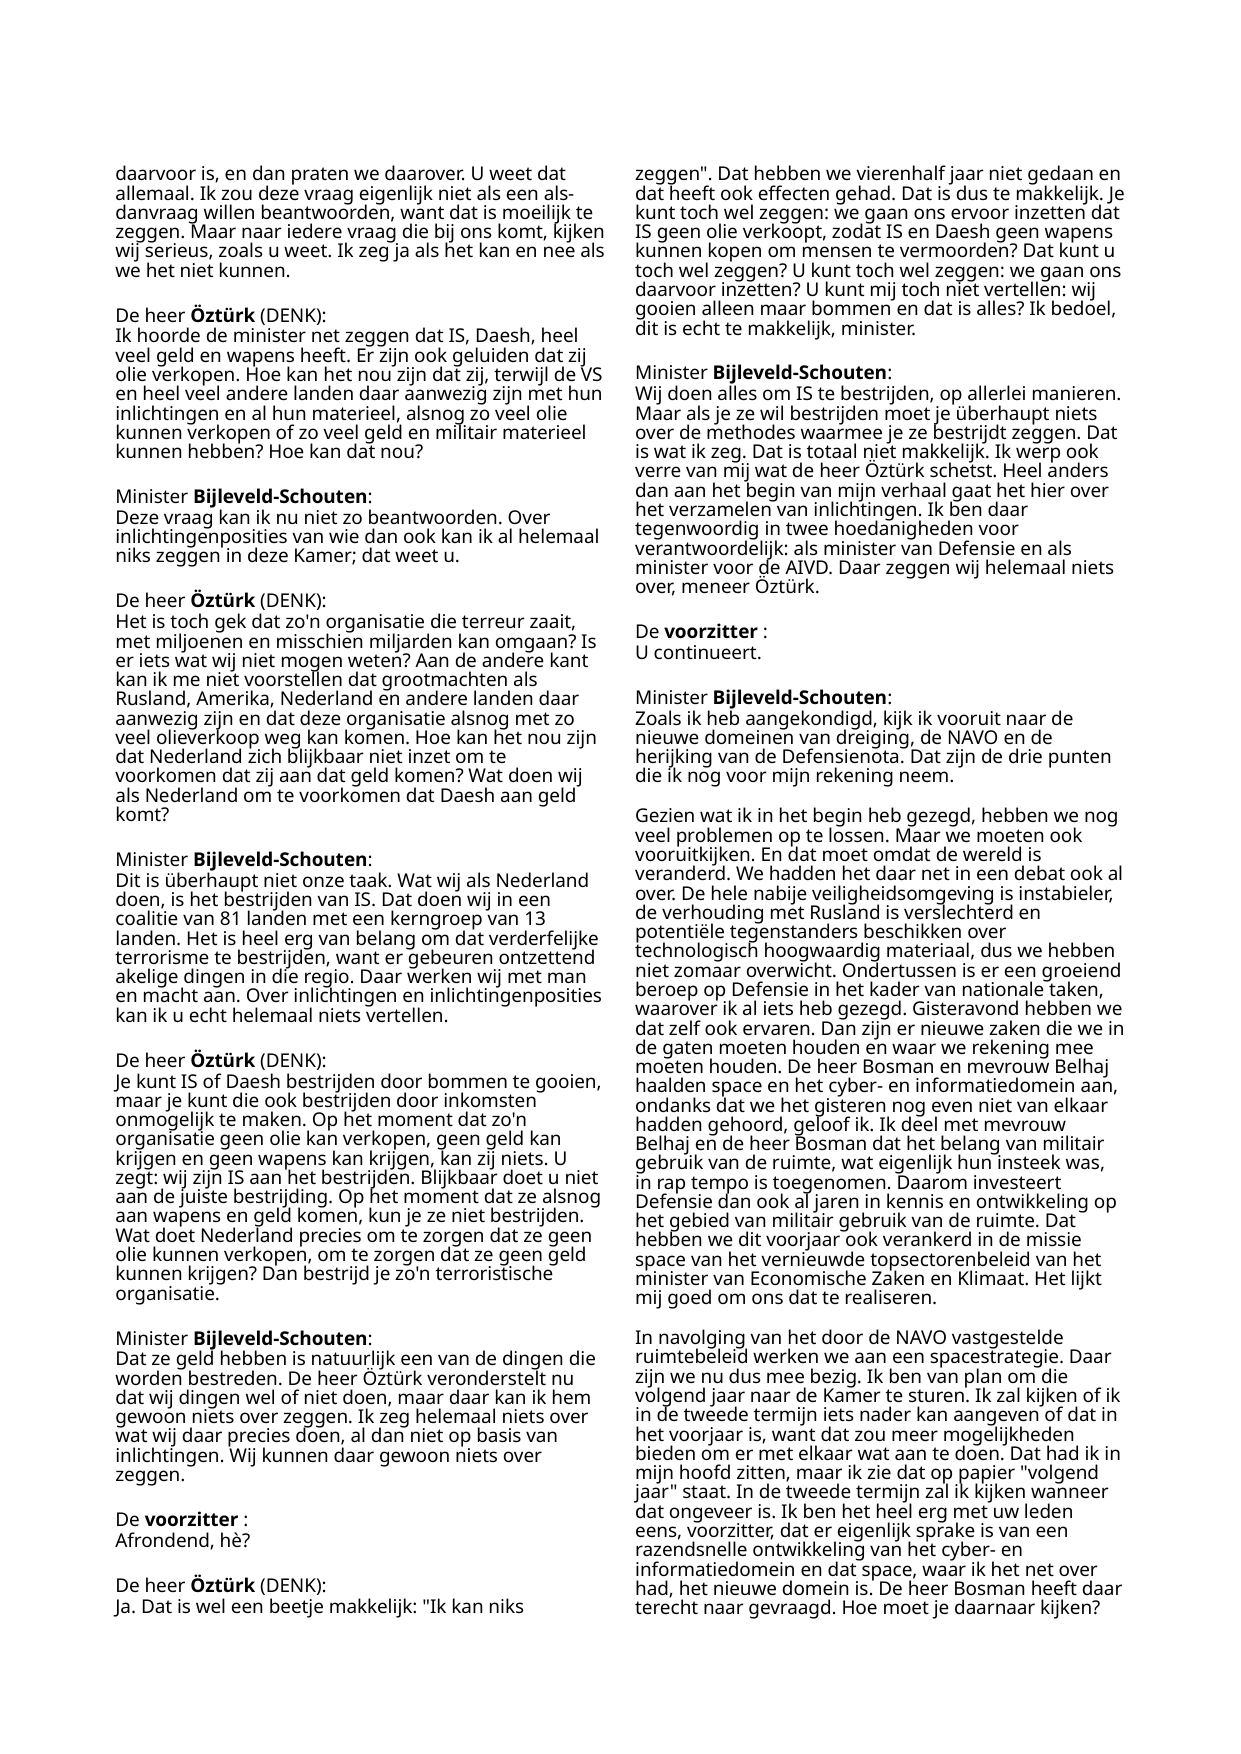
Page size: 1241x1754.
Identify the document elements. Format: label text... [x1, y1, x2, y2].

text Je kunt IS of Daesh bestrijden door bommen te gooien, maar je kunt die ook bestrijden door inkomsten onmogelijk te maken. Op het moment dat zo'n organisatie geen olie kan verkopen, geen geld kan krijgen en geen wapens kan krijgen, kan zij niets. U zegt: wij zijn IS aan het bestrijden. Blijkbaar doet u niet aan de juiste bestrijding. Op het moment dat ze alsnog aan wapens en geld komen, kun je ze niet bestrijden. Wat doet Nederland precies om te zorgen dat ze geen olie kunnen verkopen, om te zorgen dat ze geen geld kunnen krijgen? Dan bestrijd je zo'n terroristische organisatie. [115, 1073, 605, 1304]
text Minister Bijleveld-Schouten: [115, 1325, 605, 1350]
text De heer Öztürk (DENK): [115, 588, 605, 613]
text Gezien wat ik in het begin heb gezegd, hebben we nog veel problemen op te lossen. Maar we moeten ook vooruitkijken. En dat moet omdat de wereld is veranderd. We hadden het daar net in een debat ook al over. De hele nabije veiligheidsomgeving is instabieler, de verhouding met Rusland is verslechterd en potentiële tegenstanders beschikken over technologisch hoogwaardig materiaal, dus we hebben niet zomaar overwicht. Ondertussen is er een groeiend beroep op Defensie in het kader van nationale taken, waarover ik al iets heb gezegd. Gisteravond hebben we dat zelf ook ervaren. Dan zijn er nieuwe zaken die we in de gaten moeten houden en waar we rekening mee moeten houden. De heer Bosman en mevrouw Belhaj haalden space en het cyber- en informatiedomein aan, ondanks dat we het gisteren nog even niet van elkaar hadden gehoord, geloof ik. Ik deel met mevrouw Belhaj en de heer Bosman dat het belang van militair gebruik van de ruimte, wat eigenlijk hun insteek was, in rap tempo is toegenomen. Daarom investeert Defensie dan ook al jaren in kennis en ontwikkeling op het gebied van militair gebruik van de ruimte. Dat hebben we dit voorjaar ook verankerd in de missie space van het vernieuwde topsectorenbeleid van het minister van Economische Zaken en Klimaat. Het lijkt mij goed om ons dat te realiseren. [635, 807, 1125, 1308]
text Minister Bijleveld-Schouten: [115, 846, 605, 872]
text U continueert. [635, 644, 1125, 663]
text Minister Bijleveld-Schouten: [635, 359, 1125, 385]
text Ik hoorde de minister net zeggen dat IS, Daesh, heel veel geld en wapens heeft. Er zijn ook geluiden dat zij olie verkopen. Hoe kan het nou zijn dat zij, terwijl de VS en heel veel andere landen daar aanwezig zijn met hun inlichtingen en al hun materieel, alsnog zo veel olie kunnen verkopen of zo veel geld en militair materieel kunnen hebben? Hoe kan dat nou? [115, 327, 605, 462]
text Afrondend, hè? [115, 1532, 605, 1551]
text De voorzitter : [115, 1506, 605, 1532]
text Ja. Dat is wel een beetje makkelijk: "Ik kan niks [115, 1598, 605, 1617]
text Dit is überhaupt niet onze taak. Wat wij als Nederland doen, is het bestrijden van IS. Dat doen wij in een coalitie van 81 landen met een kerngroep van 13 landen. Het is heel erg van belang om dat verderfelijke terrorisme te bestrijden, want er gebeuren ontzettend akelige dingen in die regio. Daar werken wij met man en macht aan. Over inlichtingen en inlichtingenposities kan ik u echt helemaal niets vertellen. [115, 872, 605, 1026]
text De heer Öztürk (DENK): [115, 302, 605, 327]
text Dat ze geld hebben is natuurlijk een van de dingen die worden bestreden. De heer Öztürk veronderstelt nu dat wij dingen wel of niet doen, maar daar kan ik hem gewoon niets over zeggen. Ik zeg helemaal niets over wat wij daar precies doen, al dan niet op basis van inlichtingen. Wij kunnen daar gewoon niets over zeggen. [115, 1350, 605, 1485]
text De voorzitter : [635, 618, 1125, 644]
text Wij doen alles om IS te bestrijden, op allerlei manieren. Maar als je ze wil bestrijden moet je überhaupt niets over de methodes waarmee je ze bestrijdt zeggen. Dat is wat ik zeg. Dat is totaal niet makkelijk. Ik werp ook verre van mij wat de heer Öztürk schetst. Heel anders dan aan het begin van mijn verhaal gaat het hier over het verzamelen van inlichtingen. Ik ben daar tegenwoordig in twee hoedanigheden voor verantwoordelijk: als minister van Defensie en als minister voor de AIVD. Daar zeggen wij helemaal niets over, meneer Öztürk. [635, 385, 1125, 597]
text De heer Öztürk (DENK): [115, 1047, 605, 1073]
text daarvoor is, en dan praten we daarover. U weet dat allemaal. Ik zou deze vraag eigenlijk niet als een als-danvraag willen beantwoorden, want dat is moeilijk te zeggen. Maar naar iedere vraag die bij ons komt, kijken wij serieus, zoals u weet. Ik zeg ja als het kan en nee als we het niet kunnen. [115, 165, 605, 281]
text Minister Bijleveld-Schouten: [115, 483, 605, 509]
text Deze vraag kan ik nu niet zo beantwoorden. Over inlichtingenposities van wie dan ook kan ik al helemaal niks zeggen in deze Kamer; dat weet u. [115, 509, 605, 567]
text In navolging van het door de NAVO vastgestelde ruimtebeleid werken we aan een spacestrategie. Daar zijn we nu dus mee bezig. Ik ben van plan om die volgend jaar naar de Kamer te sturen. Ik zal kijken of ik in de tweede termijn iets nader kan aangeven of dat in het voorjaar is, want dat zou meer mogelijkheden bieden om er met elkaar wat aan te doen. Dat had ik in mijn hoofd zitten, maar ik zie dat op papier "volgend jaar" staat. In de tweede termijn zal ik kijken wanneer dat ongeveer is. Ik ben het heel erg met uw leden eens, voorzitter, dat er eigenlijk sprake is van een razendsnelle ontwikkeling van het cyber- en informatiedomein en dat space, waar ik het net over had, het nieuwe domein is. De heer Bosman heeft daar terecht naar gevraagd. Hoe moet je daarnaar kijken? [635, 1329, 1125, 1618]
text Zoals ik heb aangekondigd, kijk ik vooruit naar de nieuwe domeinen van dreiging, de NAVO en de herijking van de Defensienota. Dat zijn de drie punten die ik nog voor mijn rekening neem. [635, 710, 1125, 787]
text Minister Bijleveld-Schouten: [635, 684, 1125, 710]
text Het is toch gek dat zo'n organisatie die terreur zaait, met miljoenen en misschien miljarden kan omgaan? Is er iets wat wij niet mogen weten? Aan de andere kant kan ik me niet voorstellen dat grootmachten als Rusland, Amerika, Nederland en andere landen daar aanwezig zijn en dat deze organisatie alsnog met zo veel olieverkoop weg kan komen. Hoe kan het nou zijn dat Nederland zich blijkbaar niet inzet om te voorkomen dat zij aan dat geld komen? Wat doen wij als Nederland om te voorkomen dat Daesh aan geld komt? [115, 613, 605, 825]
text zeggen". Dat hebben we vierenhalf jaar niet gedaan en dat heeft ook effecten gehad. Dat is dus te makkelijk. Je kunt toch wel zeggen: we gaan ons ervoor inzetten dat IS geen olie verkoopt, zodat IS en Daesh geen wapens kunnen kopen om mensen te vermoorden? Dat kunt u toch wel zeggen? U kunt toch wel zeggen: we gaan ons daarvoor inzetten? U kunt mij toch niet vertellen: wij gooien alleen maar bommen en dat is alles? Ik bedoel, dit is echt te makkelijk, minister. [635, 165, 1125, 339]
text De heer Öztürk (DENK): [115, 1572, 605, 1598]
